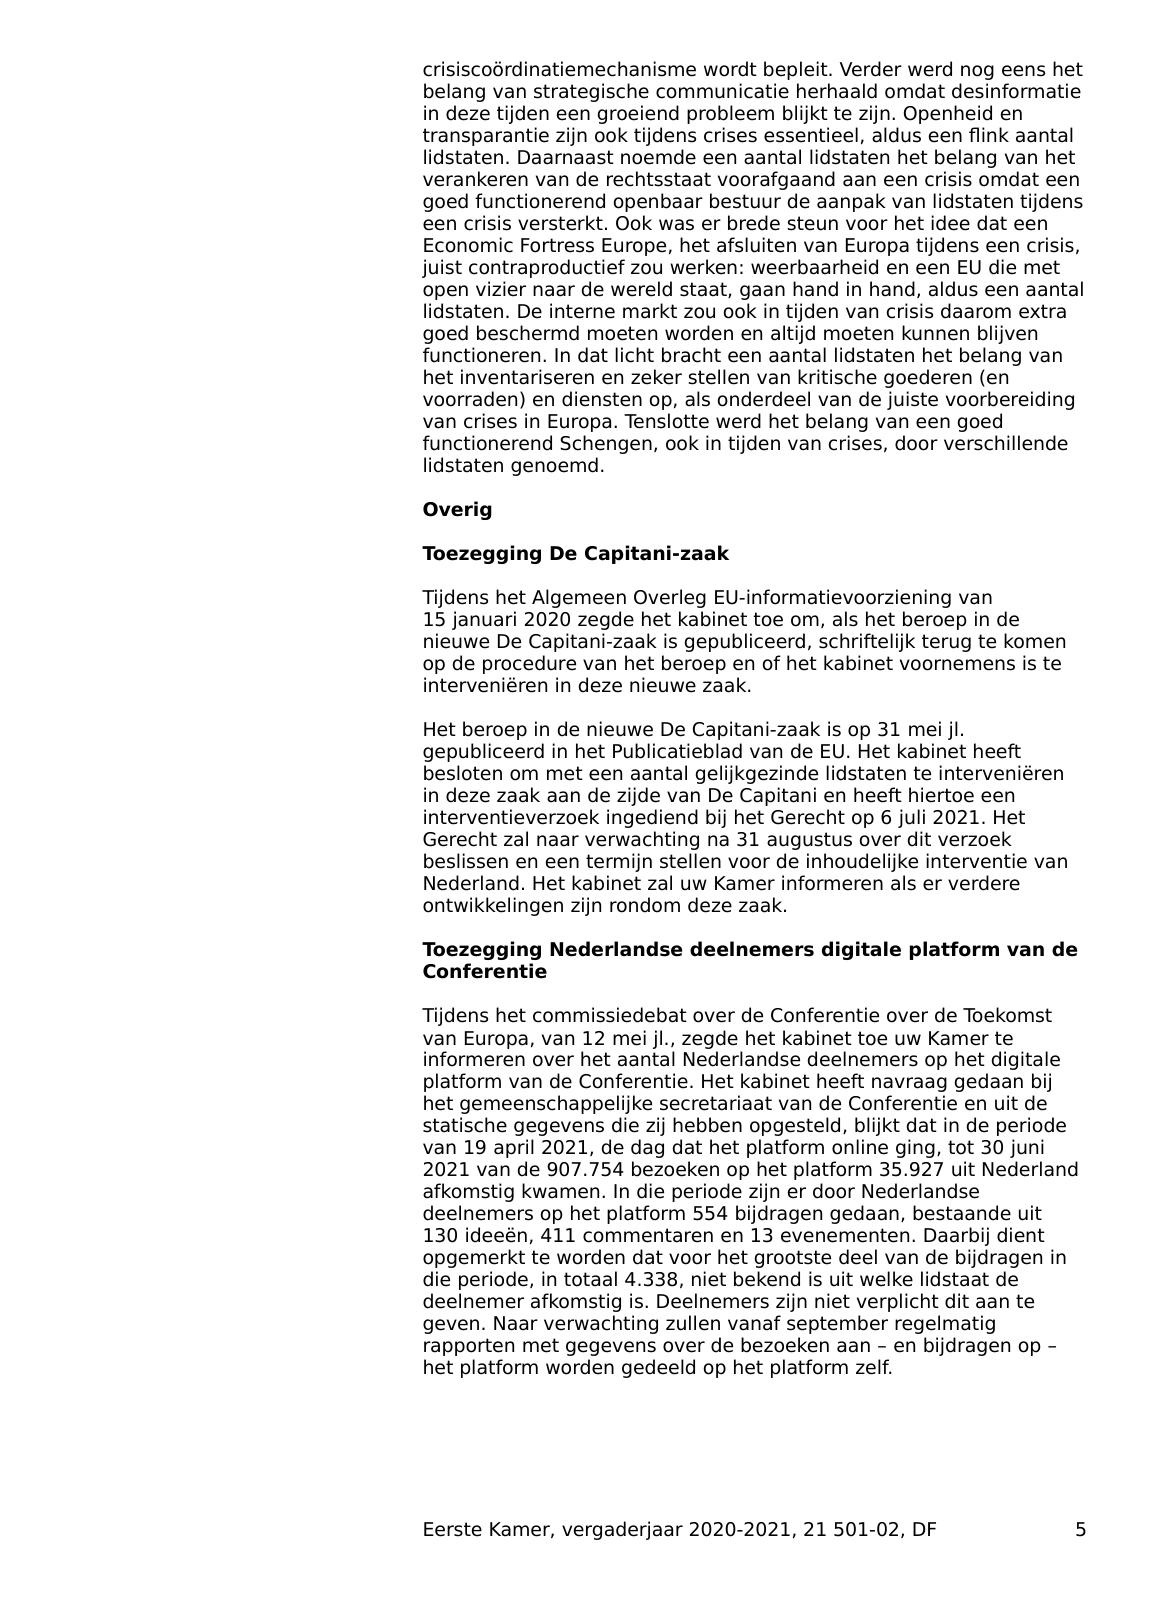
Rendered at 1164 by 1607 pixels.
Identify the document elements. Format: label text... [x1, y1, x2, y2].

subtitle Overig [422, 499, 1087, 521]
subtitle Toezegging Nederlandse deelnemers digitale platform van de Conferentie [422, 939, 1087, 983]
text Tijdens het Algemeen Overleg EU-informatievoorziening van 15 januari 2020 zegde het kabinet toe om, als het beroep in de nieuwe De Capitani-zaak is gepubliceerd, schriftelijk terug te komen op de procedure van het beroep en of het kabinet voornemens is te interveniëren in deze nieuwe zaak. [422, 587, 1087, 697]
subtitle Toezegging De Capitani-zaak [422, 543, 1087, 565]
text Het beroep in de nieuwe De Capitani-zaak is op 31 mei jl. gepubliceerd in het Publicatieblad van de EU. Het kabinet heeft besloten om met een aantal gelijkgezinde lidstaten te interveniëren in deze zaak aan de zijde van De Capitani en heeft hiertoe een interventieverzoek ingediend bij het Gerecht op 6 juli 2021. Het Gerecht zal naar verwachting na 31 augustus over dit verzoek beslissen en een termijn stellen voor de inhoudelijke interventie van Nederland. Het kabinet zal uw Kamer informeren als er verdere ontwikkelingen zijn rondom deze zaak. [422, 719, 1087, 917]
text crisiscoördinatiemechanisme wordt bepleit. Verder werd nog eens het belang van strategische communicatie herhaald omdat desinformatie in deze tijden een groeiend probleem blijkt te zijn. Openheid en transparantie zijn ook tijdens crises essentieel, aldus een flink aantal lidstaten. Daarnaast noemde een aantal lidstaten het belang van het verankeren van de rechtsstaat voorafgaand aan een crisis omdat een goed functionerend openbaar bestuur de aanpak van lidstaten tijdens een crisis versterkt. Ook was er brede steun voor het idee dat een Economic Fortress Europe, het afsluiten van Europa tijdens een crisis, juist contraproductief zou werken: weerbaarheid en een EU die met open vizier naar de wereld staat, gaan hand in hand, aldus een aantal lidstaten. De interne markt zou ook in tijden van crisis daarom extra goed beschermd moeten worden en altijd moeten kunnen blijven functioneren. In dat licht bracht een aantal lidstaten het belang van het inventariseren en zeker stellen van kritische goederen (en voorraden) en diensten op, als onderdeel van de juiste voorbereiding van crises in Europa. Tenslotte werd het belang van een goed functionerend Schengen, ook in tijden van crises, door verschillende lidstaten genoemd. [422, 59, 1087, 477]
text Tijdens het commissiedebat over de Conferentie over de Toekomst van Europa, van 12 mei jl., zegde het kabinet toe uw Kamer te informeren over het aantal Nederlandse deelnemers op het digitale platform van de Conferentie. Het kabinet heeft navraag gedaan bij het gemeenschappelijke secretariaat van de Conferentie en uit de statische gegevens die zij hebben opgesteld, blijkt dat in de periode van 19 april 2021, de dag dat het platform online ging, tot 30 juni 2021 van de 907.754 bezoeken op het platform 35.927 uit Nederland afkomstig kwamen. In die periode zijn er door Nederlandse deelnemers op het platform 554 bijdragen gedaan, bestaande uit 130 ideeën, 411 commentaren en 13 evenementen. Daarbij dient opgemerkt te worden dat voor het grootste deel van de bijdragen in die periode, in totaal 4.338, niet bekend is uit welke lidstaat de deelnemer afkomstig is. Deelnemers zijn niet verplicht dit aan te geven. Naar verwachting zullen vanaf september regelmatig rapporten met gegevens over de bezoeken aan – en bijdragen op – het platform worden gedeeld op het platform zelf. [422, 1005, 1087, 1379]
